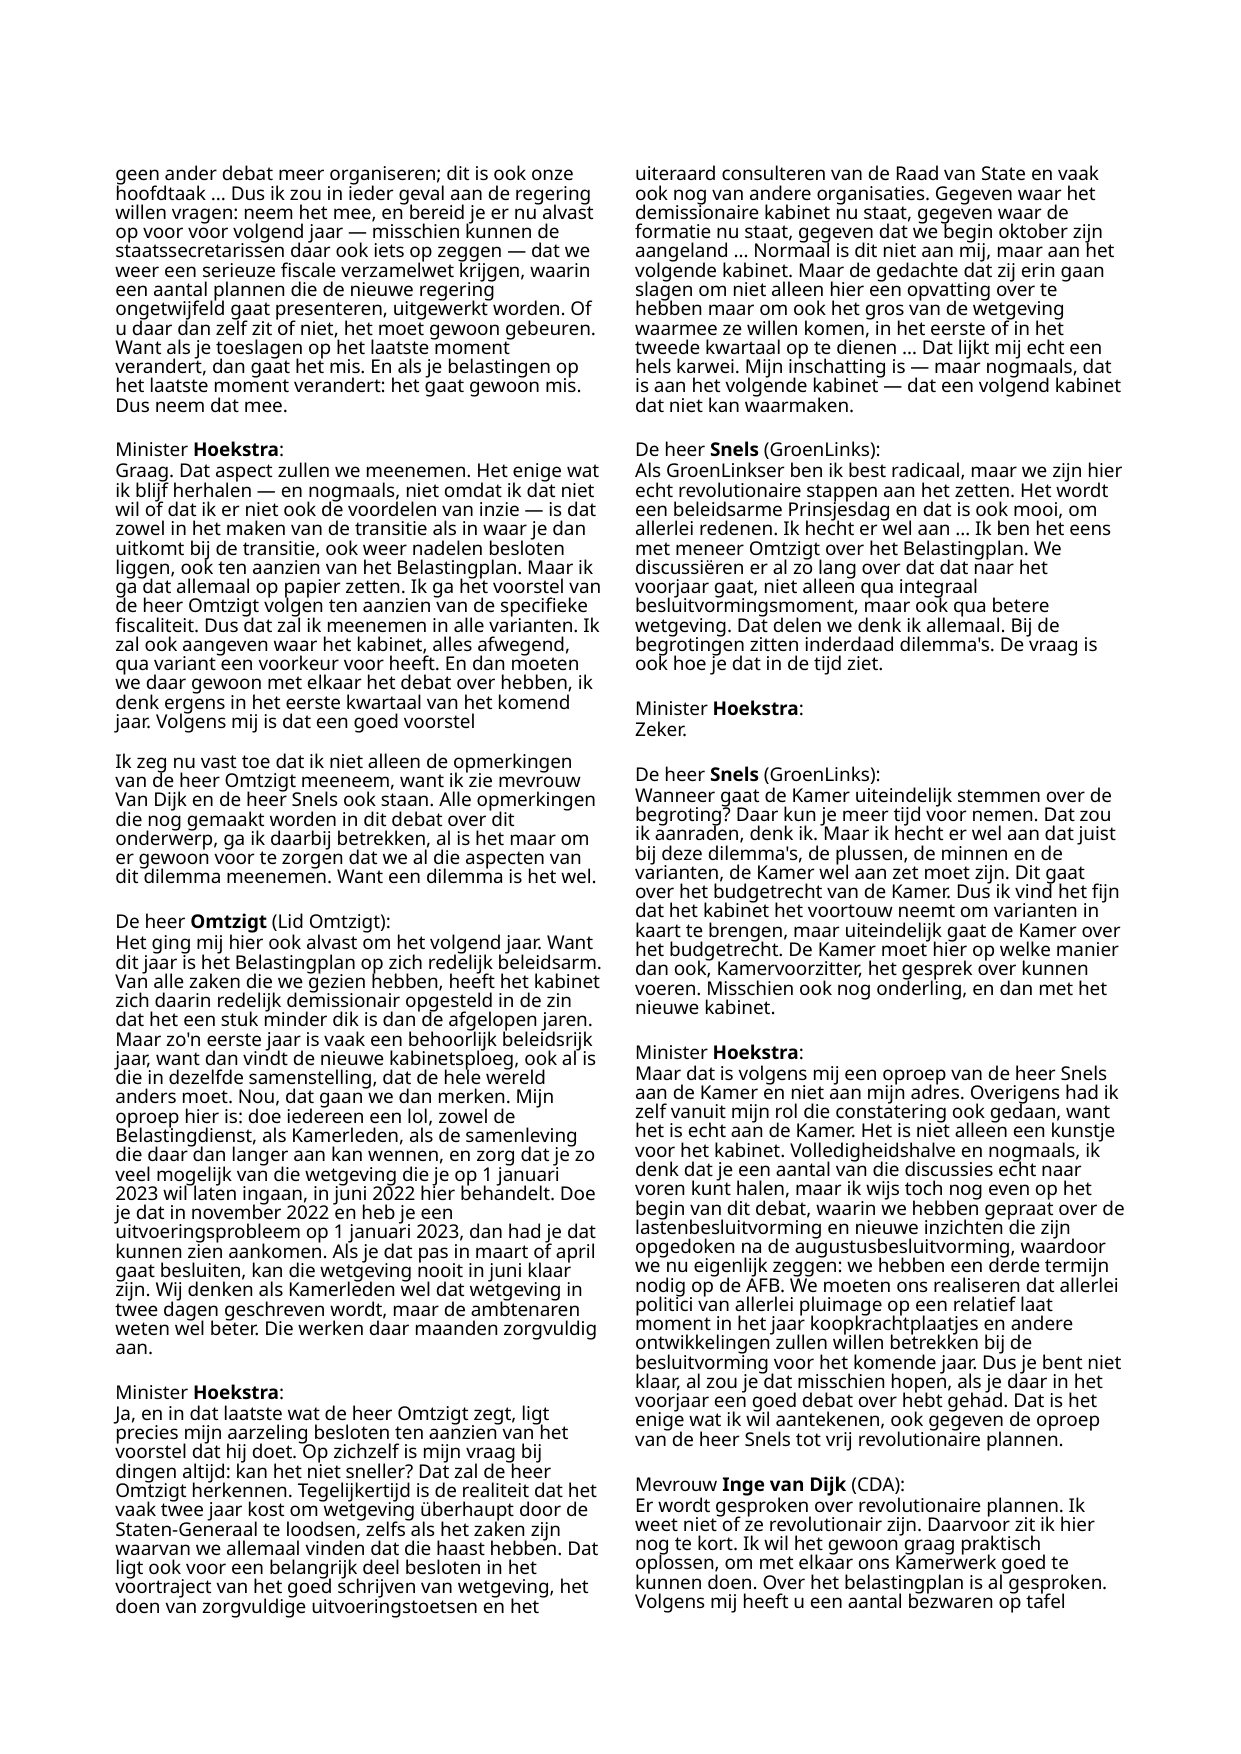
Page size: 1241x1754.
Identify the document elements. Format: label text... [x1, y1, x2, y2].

text Het ging mij hier ook alvast om het volgend jaar. Want dit jaar is het Belastingplan op zich redelijk beleidsarm. Van alle zaken die we gezien hebben, heeft het kabinet zich daarin redelijk demissionair opgesteld in de zin dat het een stuk minder dik is dan de afgelopen jaren. Maar zo'n eerste jaar is vaak een behoorlijk beleidsrijk jaar, want dan vindt de nieuwe kabinetsploeg, ook al is die in dezelfde samenstelling, dat de hele wereld anders moet. Nou, dat gaan we dan merken. Mijn oproep hier is: doe iedereen een lol, zowel de Belastingdienst, als Kamerleden, als de samenleving die daar dan langer aan kan wennen, en zorg dat je zo veel mogelijk van die wetgeving die je op 1 januari 2023 wil laten ingaan, in juni 2022 hier behandelt. Doe je dat in november 2022 en heb je een uitvoeringsprobleem op 1 januari 2023, dan had je dat kunnen zien aankomen. Als je dat pas in maart of april gaat besluiten, kan die wetgeving nooit in juni klaar zijn. Wij denken als Kamerleden wel dat wetgeving in twee dagen geschreven wordt, maar de ambtenaren weten wel beter. Die werken daar maanden zorgvuldig aan. [115, 934, 605, 1358]
text Er wordt gesproken over revolutionaire plannen. Ik weet niet of ze revolutionair zijn. Daarvoor zit ik hier nog te kort. Ik wil het gewoon graag praktisch oplossen, om met elkaar ons Kamerwerk goed te kunnen doen. Over het belastingplan is al gesproken. Volgens mij heeft u een aantal bezwaren op tafel [635, 1497, 1125, 1612]
text Ik zeg nu vast toe dat ik niet alleen de opmerkingen van de heer Omtzigt meeneem, want ik zie mevrouw Van Dijk en de heer Snels ook staan. Alle opmerkingen die nog gemaakt worden in dit debat over dit onderwerp, ga ik daarbij betrekken, al is het maar om er gewoon voor te zorgen dat we al die aspecten van dit dilemma meenemen. Want een dilemma is het wel. [115, 753, 605, 888]
text Wanneer gaat de Kamer uiteindelijk stemmen over de begroting? Daar kun je meer tijd voor nemen. Dat zou ik aanraden, denk ik. Maar ik hecht er wel aan dat juist bij deze dilemma's, de plussen, de minnen en de varianten, de Kamer wel aan zet moet zijn. Dit gaat over het budgetrecht van de Kamer. Dus ik vind het fijn dat het kabinet het voortouw neemt om varianten in kaart te brengen, maar uiteindelijk gaat de Kamer over het budgetrecht. De Kamer moet hier op welke manier dan ook, Kamervoorzitter, het gesprek over kunnen voeren. Misschien ook nog onderling, en dan met het nieuwe kabinet. [635, 787, 1125, 1018]
text Minister Hoekstra: [115, 437, 605, 462]
text Als GroenLinkser ben ik best radicaal, maar we zijn hier echt revolutionaire stappen aan het zetten. Het wordt een beleidsarme Prinsjesdag en dat is ook mooi, om allerlei redenen. Ik hecht er wel aan … Ik ben het eens met meneer Omtzigt over het Belastingplan. We discussiëren er al zo lang over dat dat naar het voorjaar gaat, niet alleen qua integraal besluitvormingsmoment, maar ook qua betere wetgeving. Dat delen we denk ik allemaal. Bij de begrotingen zitten inderdaad dilemma's. De vraag is ook hoe je dat in de tijd ziet. [635, 462, 1125, 674]
text geen ander debat meer organiseren; dit is ook onze hoofdtaak ... Dus ik zou in ieder geval aan de regering willen vragen: neem het mee, en bereid je er nu alvast op voor voor volgend jaar — misschien kunnen de staatssecretarissen daar ook iets op zeggen — dat we weer een serieuze fiscale verzamelwet krijgen, waarin een aantal plannen die de nieuwe regering ongetwijfeld gaat presenteren, uitgewerkt worden. Of u daar dan zelf zit of niet, het moet gewoon gebeuren. Want als je toeslagen op het laatste moment verandert, dan gaat het mis. En als je belastingen op het laatste moment verandert: het gaat gewoon mis. Dus neem dat mee. [115, 165, 605, 416]
text Maar dat is volgens mij een oproep van de heer Snels aan de Kamer en niet aan mijn adres. Overigens had ik zelf vanuit mijn rol die constatering ook gedaan, want het is echt aan de Kamer. Het is niet alleen een kunstje voor het kabinet. Volledigheidshalve en nogmaals, ik denk dat je een aantal van die discussies echt naar voren kunt halen, maar ik wijs toch nog even op het begin van dit debat, waarin we hebben gepraat over de lastenbesluitvorming en nieuwe inzichten die zijn opgedoken na de augustusbesluitvorming, waardoor we nu eigenlijk zeggen: we hebben een derde termijn nodig op de AFB. We moeten ons realiseren dat allerlei politici van allerlei pluimage op een relatief laat moment in het jaar koopkrachtplaatjes en andere ontwikkelingen zullen willen betrekken bij de besluitvorming voor het komende jaar. Dus je bent niet klaar, al zou je dat misschien hopen, als je daar in het voorjaar een goed debat over hebt gehad. Dat is het enige wat ik wil aantekenen, ook gegeven de oproep van de heer Snels tot vrij revolutionaire plannen. [635, 1064, 1125, 1450]
text De heer Snels (GroenLinks): [635, 761, 1125, 787]
text Minister Hoekstra: [635, 1039, 1125, 1064]
text De heer Snels (GroenLinks): [635, 437, 1125, 462]
text Mevrouw Inge van Dijk (CDA): [635, 1471, 1125, 1497]
text uiteraard consulteren van de Raad van State en vaak ook nog van andere organisaties. Gegeven waar het demissionaire kabinet nu staat, gegeven waar de formatie nu staat, gegeven dat we begin oktober zijn aangeland … Normaal is dit niet aan mij, maar aan het volgende kabinet. Maar de gedachte dat zij erin gaan slagen om niet alleen hier een opvatting over te hebben maar om ook het gros van de wetgeving waarmee ze willen komen, in het eerste of in het tweede kwartaal op te dienen … Dat lijkt mij echt een hels karwei. Mijn inschatting is — maar nogmaals, dat is aan het volgende kabinet — dat een volgend kabinet dat niet kan waarmaken. [635, 165, 1125, 416]
text Zeker. [635, 721, 1125, 740]
text De heer Omtzigt (Lid Omtzigt): [115, 909, 605, 934]
text Minister Hoekstra: [635, 695, 1125, 721]
text Minister Hoekstra: [115, 1379, 605, 1405]
text Ja, en in dat laatste wat de heer Omtzigt zegt, ligt precies mijn aarzeling besloten ten aanzien van het voorstel dat hij doet. Op zichzelf is mijn vraag bij dingen altijd: kan het niet sneller? Dat zal de heer Omtzigt herkennen. Tegelijkertijd is de realiteit dat het vaak twee jaar kost om wetgeving überhaupt door de Staten-Generaal te loodsen, zelfs als het zaken zijn waarvan we allemaal vinden dat die haast hebben. Dat ligt ook voor een belangrijk deel besloten in het voortraject van het goed schrijven van wetgeving, het doen van zorgvuldige uitvoeringstoetsen en het [115, 1405, 605, 1617]
text Graag. Dat aspect zullen we meenemen. Het enige wat ik blijf herhalen — en nogmaals, niet omdat ik dat niet wil of dat ik er niet ook de voordelen van inzie — is dat zowel in het maken van de transitie als in waar je dan uitkomt bij de transitie, ook weer nadelen besloten liggen, ook ten aanzien van het Belastingplan. Maar ik ga dat allemaal op papier zetten. Ik ga het voorstel van de heer Omtzigt volgen ten aanzien van de specifieke fiscaliteit. Dus dat zal ik meenemen in alle varianten. Ik zal ook aangeven waar het kabinet, alles afwegend, qua variant een voorkeur voor heeft. En dan moeten we daar gewoon met elkaar het debat over hebben, ik denk ergens in het eerste kwartaal van het komend jaar. Volgens mij is dat een goed voorstel [115, 462, 605, 732]
